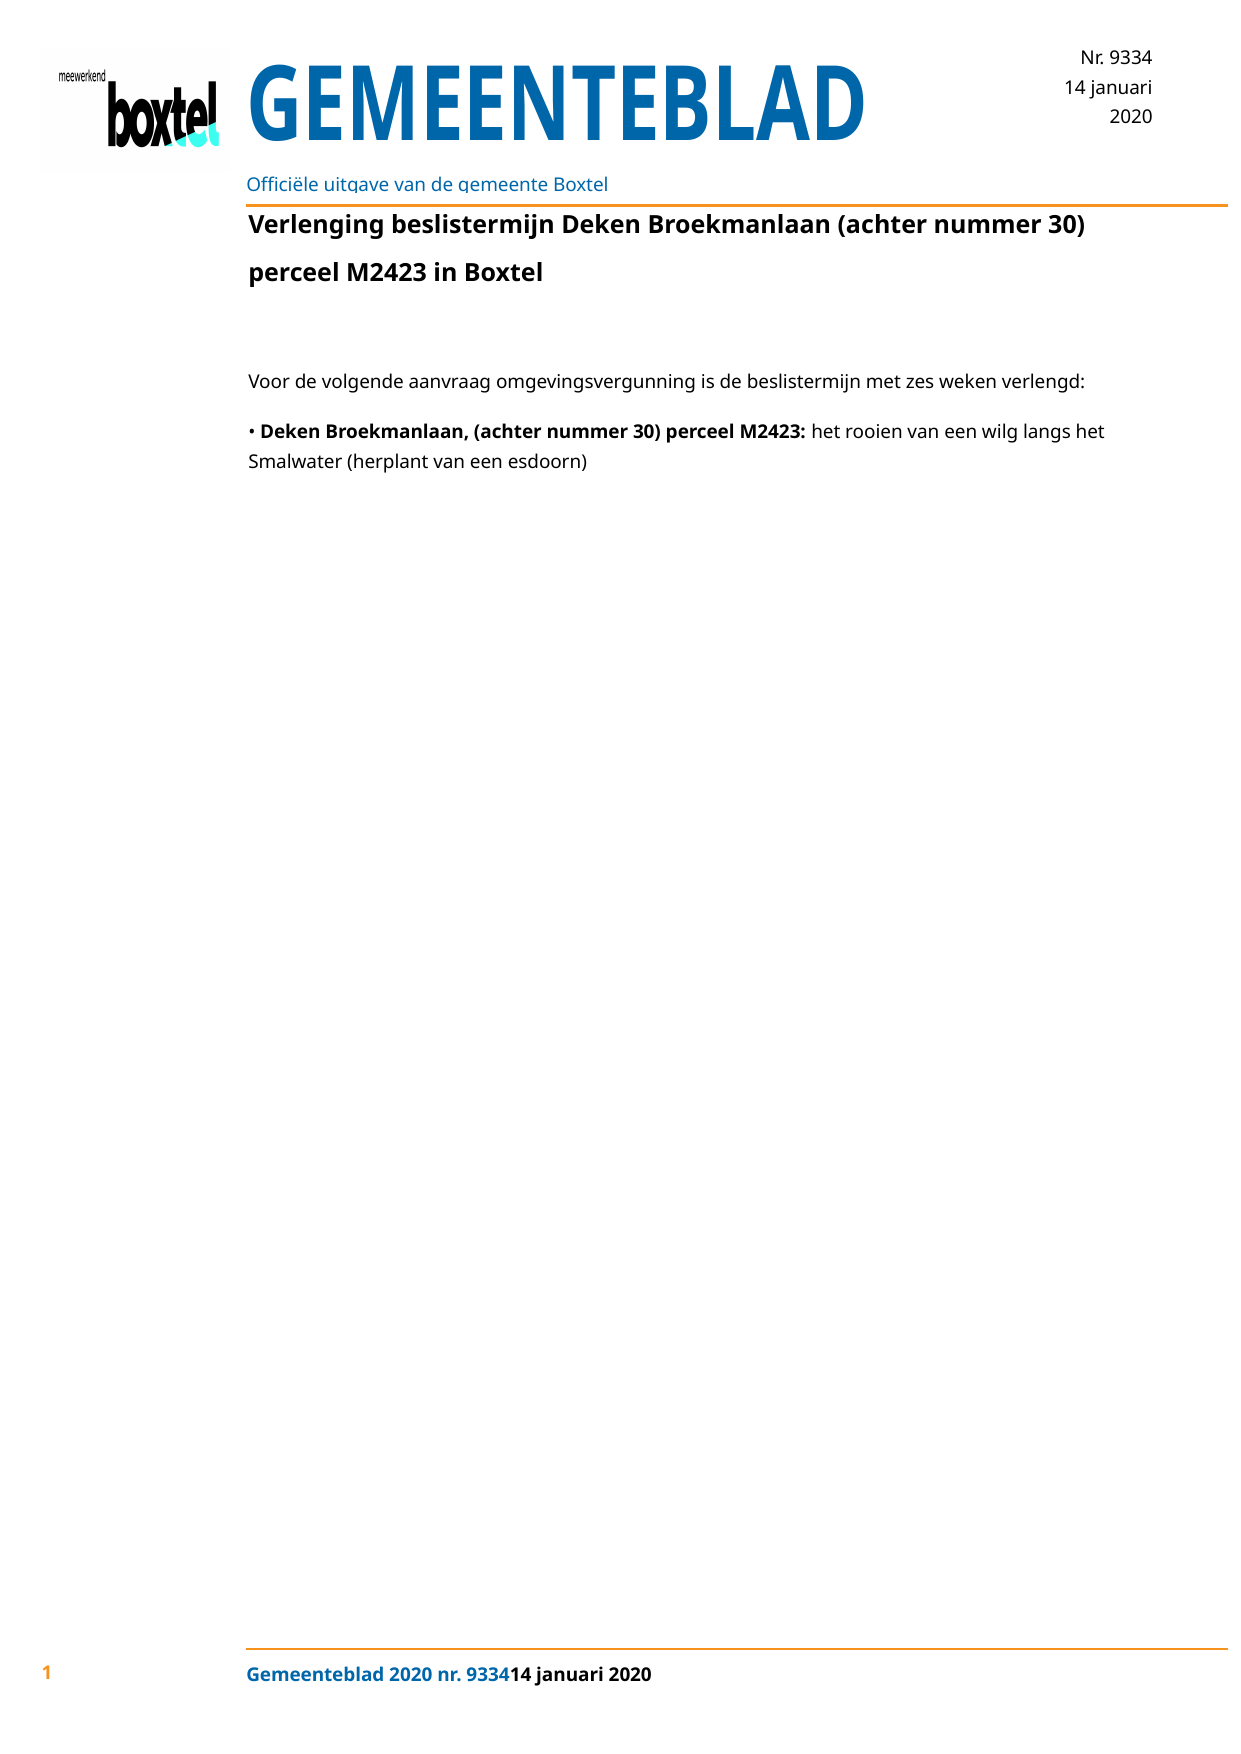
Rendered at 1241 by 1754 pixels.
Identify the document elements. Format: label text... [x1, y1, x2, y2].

text Voor de volgende aanvraag omgevingsvergunning is de beslistermijn met zes weken verlengd: [248, 368, 1152, 394]
text • Deken Broekmanlaan, (achter nummer 30) perceel M2423: het rooien van een wilg langs het Smalwater (herplant van een esdoorn) [248, 419, 1152, 474]
picture [41, 47, 231, 172]
text Verlenging beslistermijn Deken Broekmanlaan (achter nummer 30) perceel M2423 in Boxtel [248, 207, 1152, 288]
